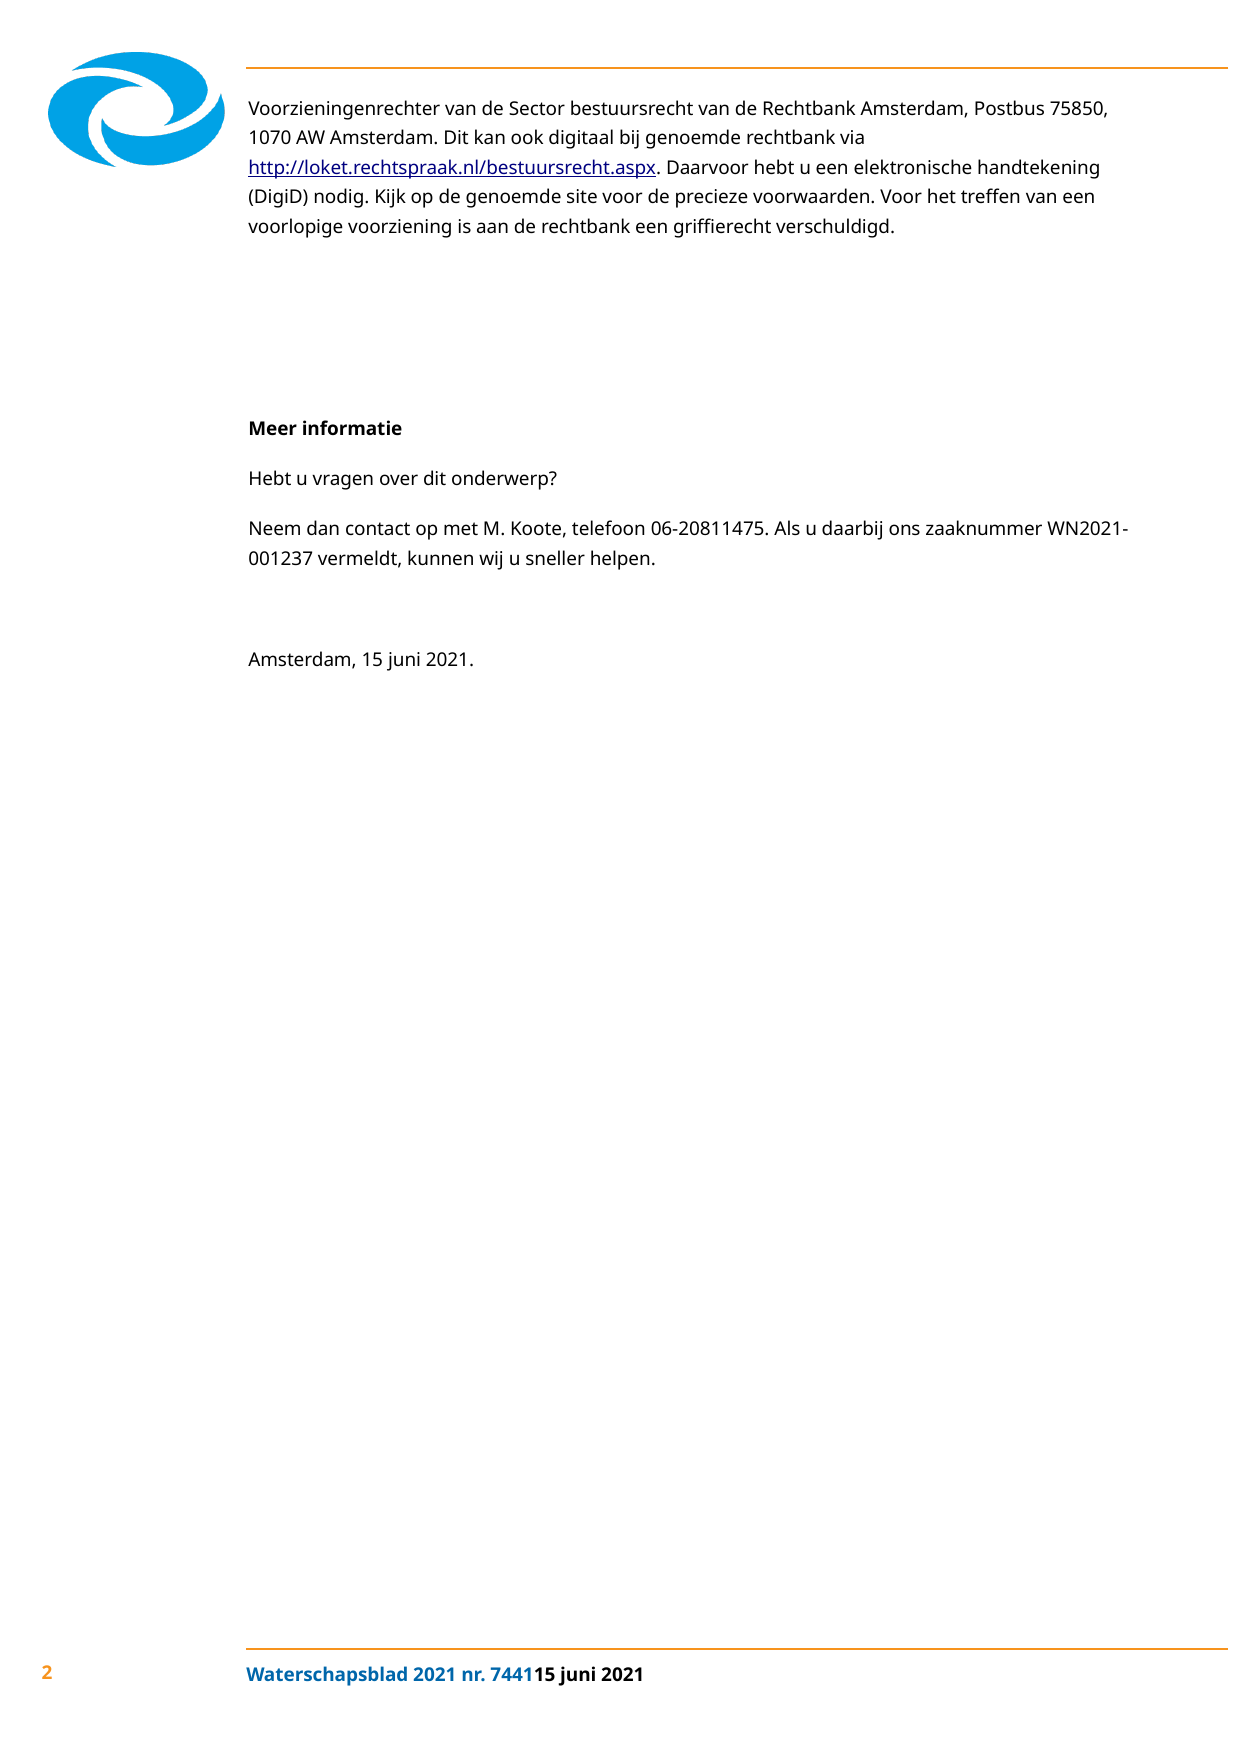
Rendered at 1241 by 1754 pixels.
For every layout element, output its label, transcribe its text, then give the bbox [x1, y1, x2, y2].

text Hebt u vragen over dit onderwerp? [248, 465, 1152, 491]
picture [41, 47, 231, 172]
text Meer informatie [248, 415, 1152, 441]
text Amsterdam, 15 juni 2021. [248, 646, 1152, 672]
text Neem dan contact op met M. Koote, telefoon 06-20811475. Als u daarbij ons zaaknummer WN2021-001237 vermeldt, kunnen wij u sneller helpen. [248, 516, 1152, 571]
text Voorzieningenrechter van de Sector bestuursrecht van de Rechtbank Amsterdam, Postbus 75850, 1070 AW Amsterdam. Dit kan ook digitaal bij genoemde rechtbank via http://loket.rechtspraak.nl/bestuursrecht.aspx. Daarvoor hebt u een elektronische handtekening (DigiD) nodig. Kijk op de genoemde site voor de precieze voorwaarden. Voor het treffen van een voorlopige voorziening is aan de rechtbank een griffierecht verschuldigd. [248, 95, 1152, 239]
